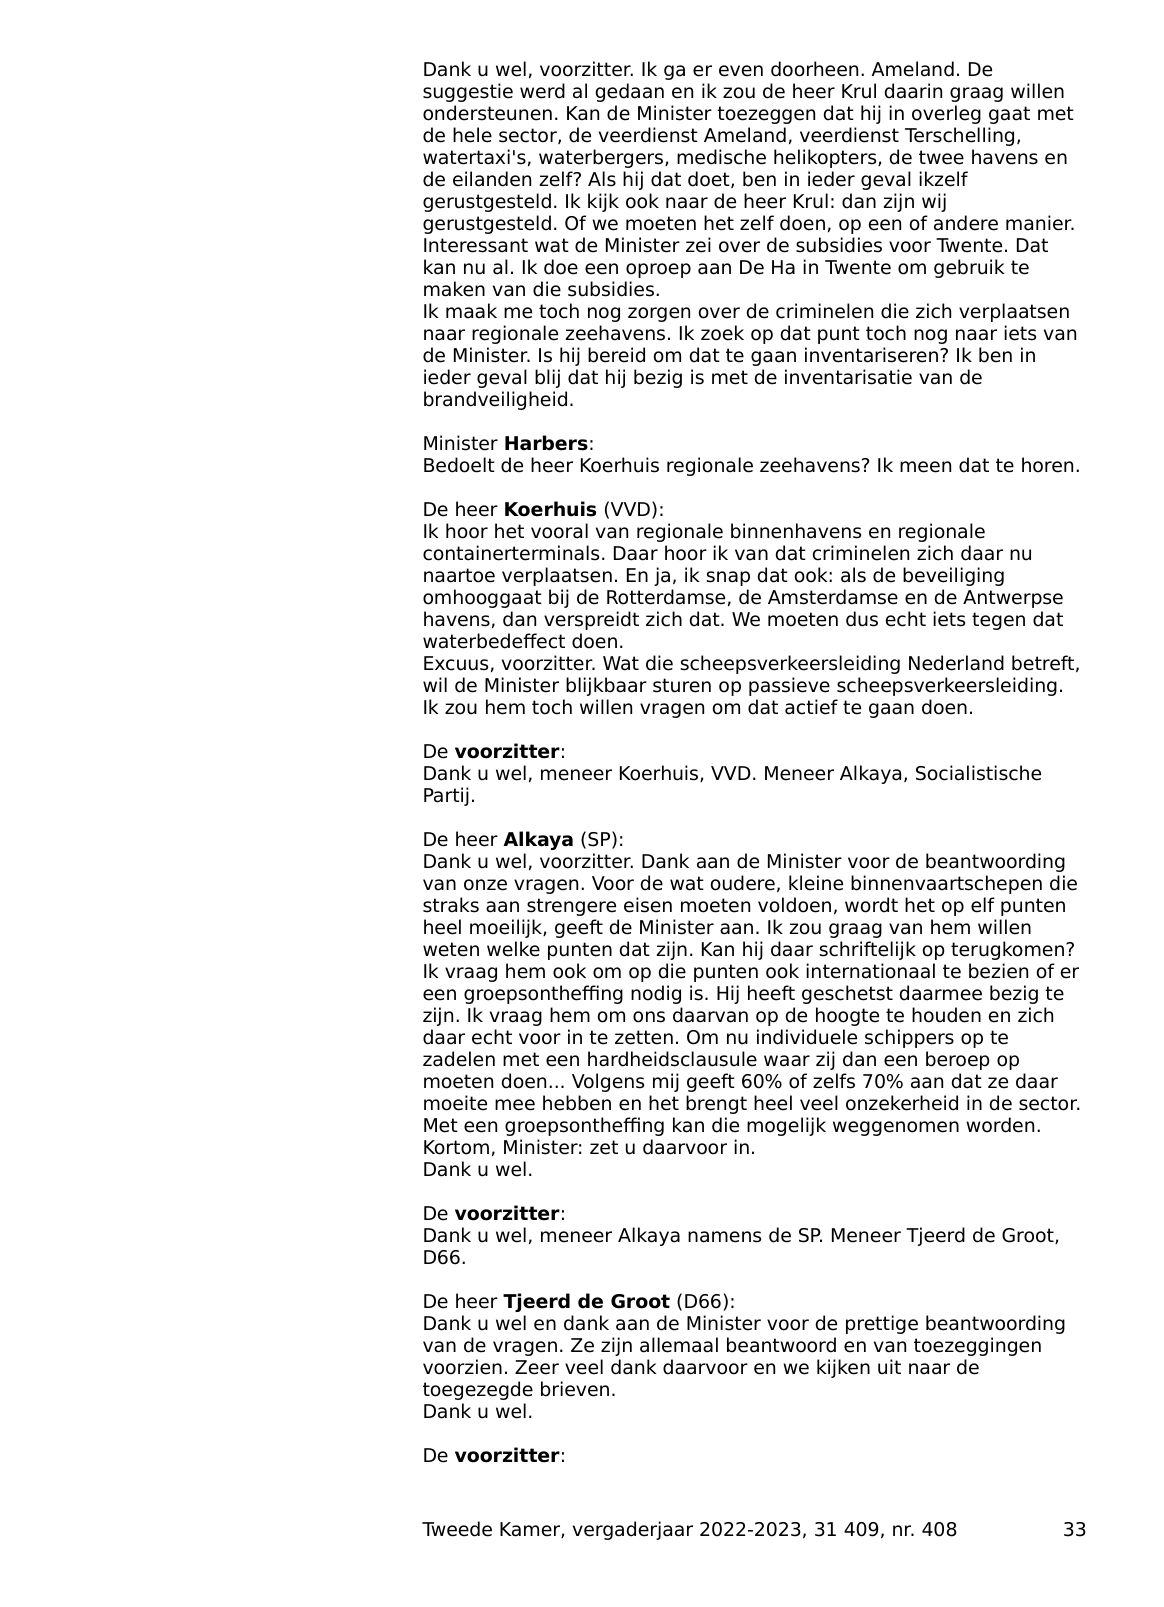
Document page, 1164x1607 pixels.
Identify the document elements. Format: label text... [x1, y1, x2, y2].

text Minister Harbers: [422, 433, 1087, 455]
text Ik maak me toch nog zorgen over de criminelen die zich verplaatsen naar regionale zeehavens. Ik zoek op dat punt toch nog naar iets van de Minister. Is hij bereid om dat te gaan inventariseren? Ik ben in ieder geval blij dat hij bezig is met de inventarisatie van de brandveiligheid. [422, 301, 1087, 411]
text De voorzitter: [422, 1445, 1087, 1467]
text Dank u wel. [422, 1159, 1087, 1181]
text De voorzitter: [422, 1203, 1087, 1225]
text Interessant wat de Minister zei over de subsidies voor Twente. Dat kan nu al. Ik doe een oproep aan De Ha in Twente om gebruik te maken van die subsidies. [422, 235, 1087, 301]
text De voorzitter: [422, 741, 1087, 763]
text Bedoelt de heer Koerhuis regionale zeehavens? Ik meen dat te horen. [422, 455, 1087, 477]
text Ik hoor het vooral van regionale binnenhavens en regionale containerterminals. Daar hoor ik van dat criminelen zich daar nu naartoe verplaatsen. En ja, ik snap dat ook: als de beveiliging omhooggaat bij de Rotterdamse, de Amsterdamse en de Antwerpse havens, dan verspreidt zich dat. We moeten dus echt iets tegen dat waterbedeffect doen. [422, 521, 1087, 653]
text De heer Tjeerd de Groot (D66): [422, 1291, 1087, 1313]
text Dank u wel, meneer Koerhuis, VVD. Meneer Alkaya, Socialistische Partij. [422, 763, 1087, 807]
text Dank u wel, voorzitter. Ik ga er even doorheen. Ameland. De suggestie werd al gedaan en ik zou de heer Krul daarin graag willen ondersteunen. Kan de Minister toezeggen dat hij in overleg gaat met de hele sector, de veerdienst Ameland, veerdienst Terschelling, watertaxi's, waterbergers, medische helikopters, de twee havens en de eilanden zelf? Als hij dat doet, ben in ieder geval ikzelf gerustgesteld. Ik kijk ook naar de heer Krul: dan zijn wij gerustgesteld. Of we moeten het zelf doen, op een of andere manier. [422, 59, 1087, 235]
text De heer Koerhuis (VVD): [422, 499, 1087, 521]
text De heer Alkaya (SP): [422, 829, 1087, 851]
text Dank u wel, meneer Alkaya namens de SP. Meneer Tjeerd de Groot, D66. [422, 1225, 1087, 1269]
text Excuus, voorzitter. Wat die scheepsverkeersleiding Nederland betreft, wil de Minister blijkbaar sturen op passieve scheepsverkeersleiding. Ik zou hem toch willen vragen om dat actief te gaan doen. [422, 653, 1087, 719]
text Dank u wel en dank aan de Minister voor de prettige beantwoording van de vragen. Ze zijn allemaal beantwoord en van toezeggingen voorzien. Zeer veel dank daarvoor en we kijken uit naar de toegezegde brieven. [422, 1313, 1087, 1401]
text Dank u wel, voorzitter. Dank aan de Minister voor de beantwoording van onze vragen. Voor de wat oudere, kleine binnenvaartschepen die straks aan strengere eisen moeten voldoen, wordt het op elf punten heel moeilijk, geeft de Minister aan. Ik zou graag van hem willen weten welke punten dat zijn. Kan hij daar schriftelijk op terugkomen? Ik vraag hem ook om op die punten ook internationaal te bezien of er een groepsontheffing nodig is. Hij heeft geschetst daarmee bezig te zijn. Ik vraag hem om ons daarvan op de hoogte te houden en zich daar echt voor in te zetten. Om nu individuele schippers op te zadelen met een hardheidsclausule waar zij dan een beroep op moeten doen... Volgens mij geeft 60% of zelfs 70% aan dat ze daar moeite mee hebben en het brengt heel veel onzekerheid in de sector. Met een groepsontheffing kan die mogelijk weggenomen worden. Kortom, Minister: zet u daarvoor in. [422, 851, 1087, 1159]
text Dank u wel. [422, 1401, 1087, 1423]
